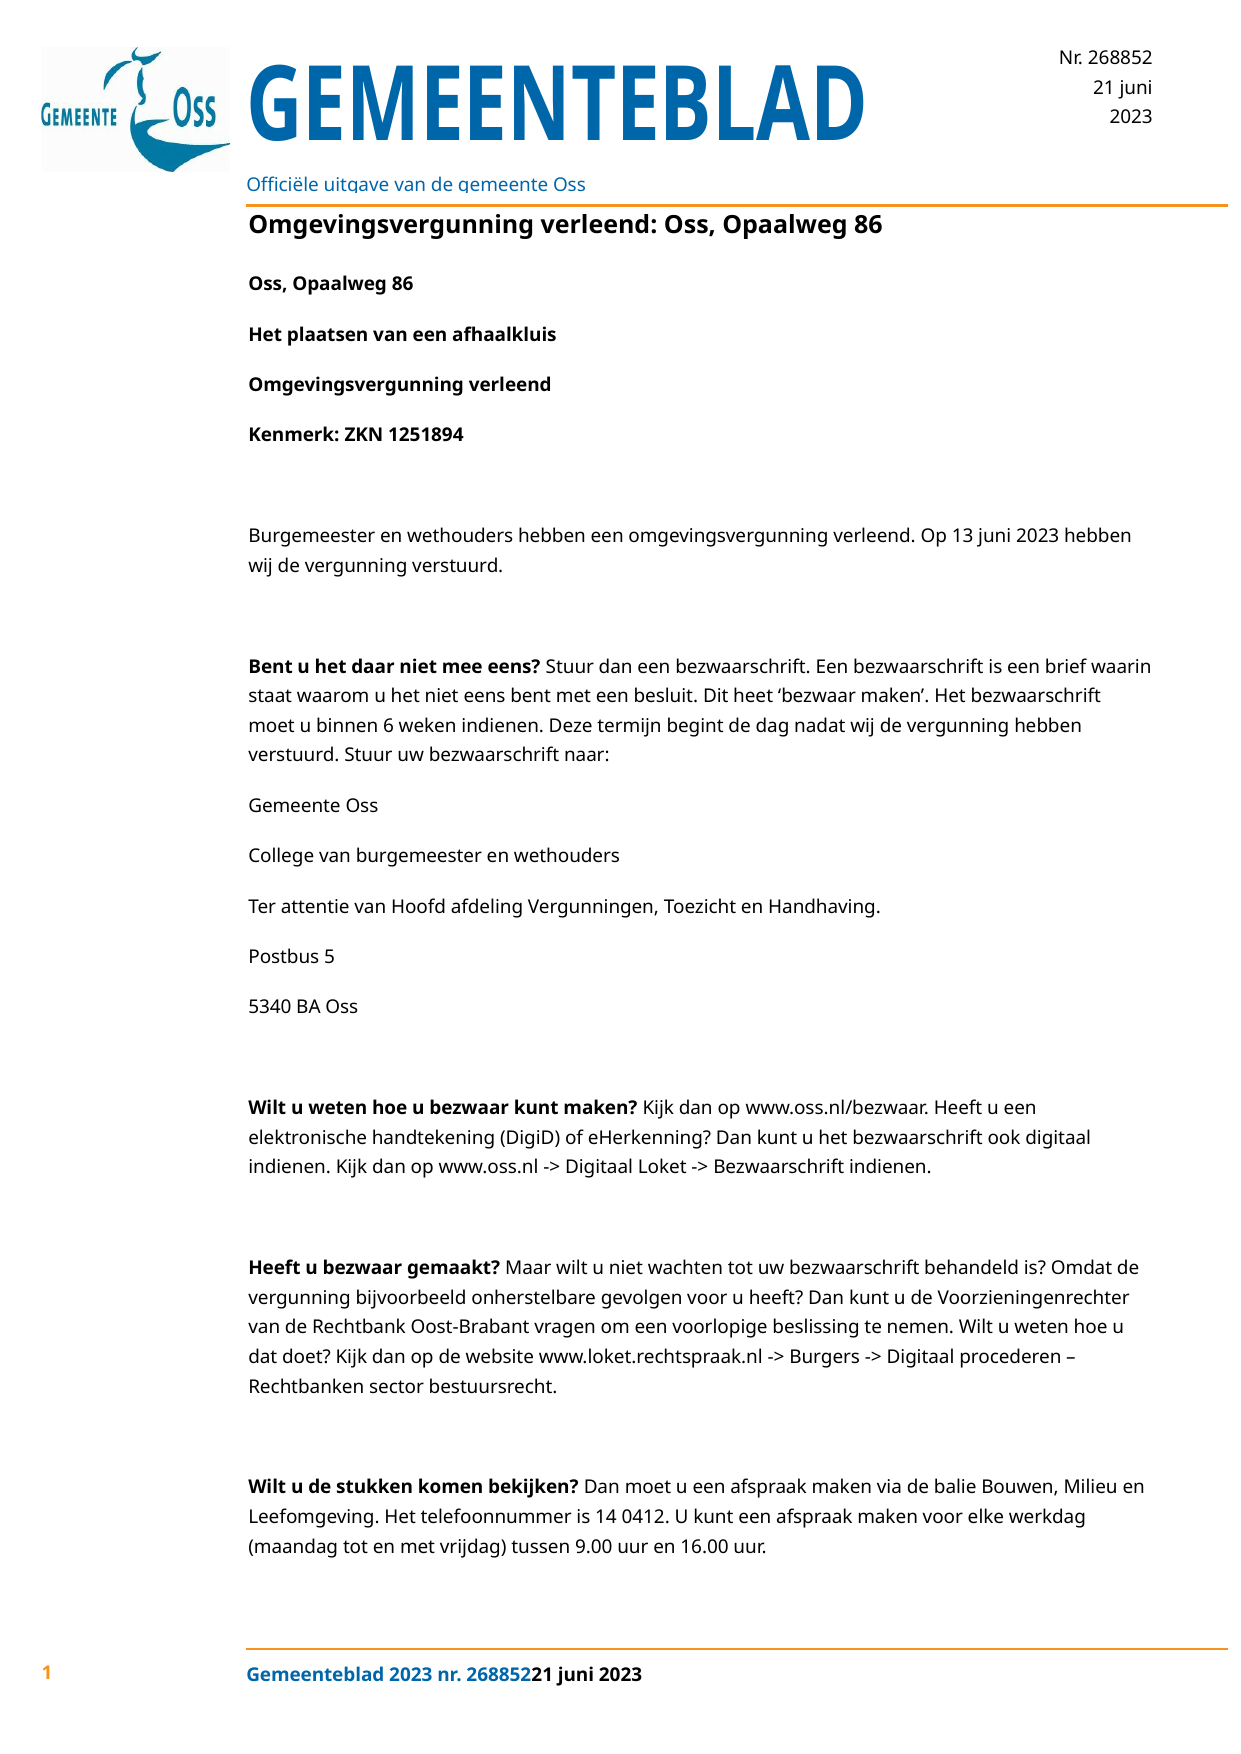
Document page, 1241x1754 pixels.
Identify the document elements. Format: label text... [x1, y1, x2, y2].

text Heeft u bezwaar gemaakt? Maar wilt u niet wachten tot uw bezwaarschrift behandeld is? Omdat de vergunning bijvoorbeeld onherstelbare gevolgen voor u heeft? Dan kunt u de Voorzieningenrechter van de Rechtbank Oost-Brabant vragen om een voorlopige beslissing te nemen. Wilt u weten hoe u dat doet? Kijk dan op de website www.loket.rechtspraak.nl -> Burgers -> Digitaal procederen – Rechtbanken sector bestuursrecht. [248, 1254, 1152, 1398]
text Burgemeester en wethouders hebben een omgevingsvergunning verleend. Op 13 juni 2023 hebben wij de vergunning verstuurd. [248, 522, 1152, 578]
text Kenmerk: ZKN 1251894 [248, 422, 1152, 447]
text Gemeente Oss [248, 792, 1152, 818]
text Postbus 5 [248, 943, 1152, 969]
text Omgevingsvergunning verleend: Oss, Opaalweg 86 [248, 207, 1152, 241]
text Wilt u de stukken komen bekijken? Dan moet u een afspraak maken via de balie Bouwen, Milieu en Leefomgeving. Het telefoonnummer is 14 0412. U kunt een afspraak maken voor elke werkdag (maandag tot en met vrijdag) tussen 9.00 uur en 16.00 uur. [248, 1474, 1152, 1558]
text Bent u het daar niet mee eens? Stuur dan een bezwaarschrift. Een bezwaarschrift is een brief waarin staat waarom u het niet eens bent met een besluit. Dit heet ‘bezwaar maken’. Het bezwaarschrift moet u binnen 6 weken indienen. Deze termijn begint de dag nadat wij de vergunning hebben verstuurd. Stuur uw bezwaarschrift naar: [248, 653, 1152, 767]
text 5340 BA Oss [248, 994, 1152, 1019]
text College van burgemeester en wethouders [248, 842, 1152, 868]
picture [41, 47, 231, 172]
text Oss, Opaalweg 86 [248, 270, 1152, 296]
text Omgevingsvergunning verleend [248, 371, 1152, 397]
text Ter attentie van Hoofd afdeling Vergunningen, Toezicht en Handhaving. [248, 893, 1152, 918]
text Het plaatsen van een afhaalkluis [248, 321, 1152, 346]
text Wilt u weten hoe u bezwaar kunt maken? Kijk dan op www.oss.nl/bezwaar. Heeft u een elektronische handtekening (DigiD) of eHerkenning? Dan kunt u het bezwaarschrift ook digitaal indienen. Kijk dan op www.oss.nl -> Digitaal Loket -> Bezwaarschrift indienen. [248, 1094, 1152, 1179]
